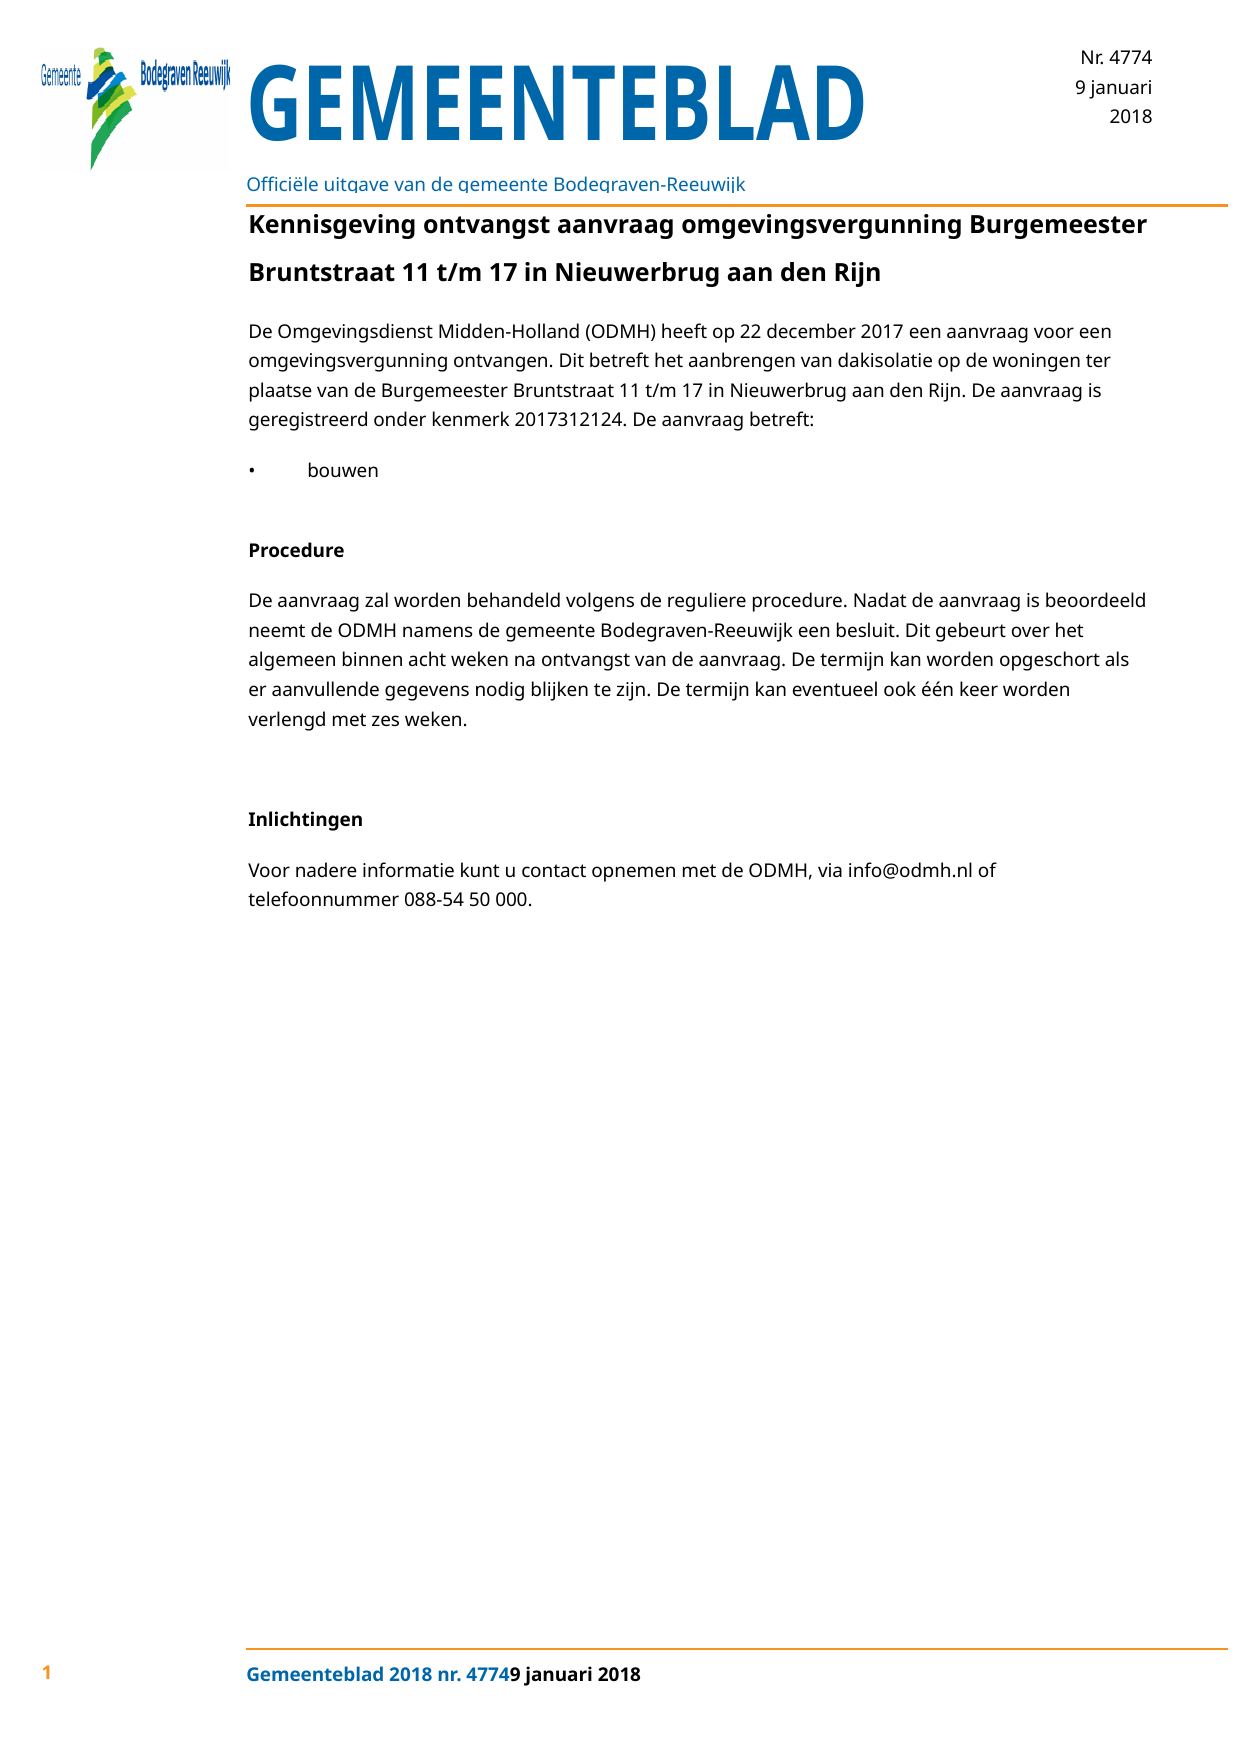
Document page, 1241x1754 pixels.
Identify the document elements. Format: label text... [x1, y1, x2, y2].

picture [41, 47, 231, 172]
text Inlichtingen [248, 807, 1152, 832]
text De aanvraag zal worden behandeld volgens de reguliere procedure. Nadat de aanvraag is beoordeeld neemt de ODMH namens de gemeente Bodegraven-Reeuwijk een besluit. Dit gebeurt over het algemeen binnen acht weken na ontvangst van de aanvraag. De termijn kan worden opgeschort als er aanvullende gegevens nodig blijken te zijn. De termijn kan eventueel ook één keer worden verlengd met zes weken. [248, 587, 1152, 732]
text Kennisgeving ontvangst aanvraag omgevingsvergunning Burgemeester Bruntstraat 11 t/m 17 in Nieuwerbrug aan den Rijn [248, 207, 1152, 288]
list bouwen [248, 457, 1152, 483]
text Procedure [248, 537, 1152, 563]
text De Omgevingsdienst Midden-Holland (ODMH) heeft op 22 december 2017 een aanvraag voor een omgevingsvergunning ontvangen. Dit betreft het aanbrengen van dakisolatie op de woningen ter plaatse van de Burgemeester Bruntstraat 11 t/m 17 in Nieuwerbrug aan den Rijn. De aanvraag is geregistreerd onder kenmerk 2017312124. De aanvraag betreft: [248, 318, 1152, 432]
text Voor nadere informatie kunt u contact opnemen met de ODMH, via info@odmh.nl of telefoonnummer 088-54 50 000. [248, 857, 1152, 912]
